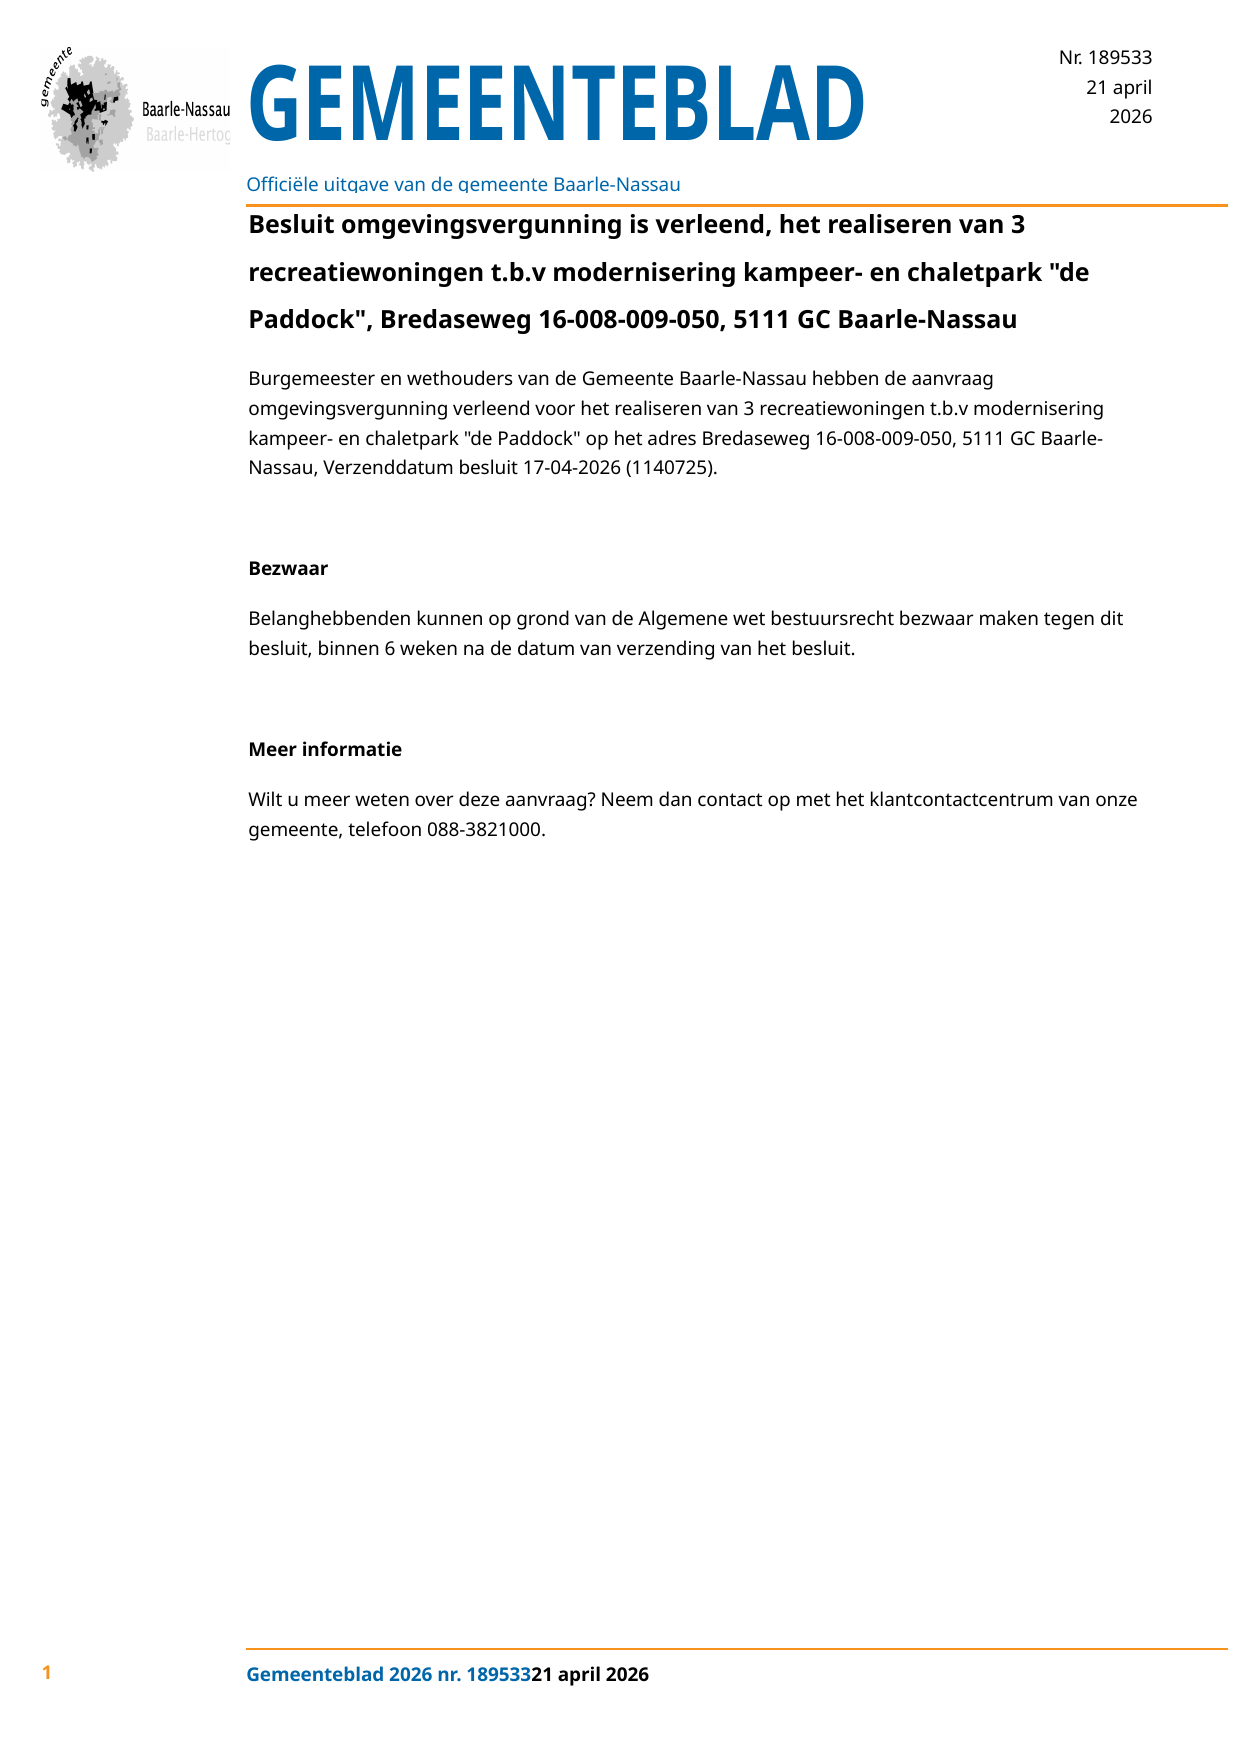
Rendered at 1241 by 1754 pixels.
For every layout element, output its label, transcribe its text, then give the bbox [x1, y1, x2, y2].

text Besluit omgevingsvergunning is verleend, het realiseren van 3 recreatiewoningen t.b.v modernisering kampeer- en chaletpark "de Paddock", Bredaseweg 16-008-009-050, 5111 GC Baarle-Nassau [248, 207, 1152, 336]
text Bezwaar [248, 555, 1152, 581]
text Burgemeester en wethouders van de Gemeente Baarle-Nassau hebben de aanvraag omgevingsvergunning verleend voor het realiseren van 3 recreatiewoningen t.b.v modernisering kampeer- en chaletpark "de Paddock" op het adres Bredaseweg 16-008-009-050, 5111 GC Baarle-Nassau, Verzenddatum besluit 17-04-2026 (1140725). [248, 366, 1152, 480]
text Meer informatie [248, 736, 1152, 762]
text Belanghebbenden kunnen op grond van de Algemene wet bestuursrecht bezwaar maken tegen dit besluit, binnen 6 weken na de datum van verzending van het besluit. [248, 606, 1152, 661]
picture [41, 47, 231, 172]
text Wilt u meer weten over deze aanvraag? Neem dan contact op met het klantcontactcentrum van onze gemeente, telefoon 088-3821000. [248, 786, 1152, 842]
